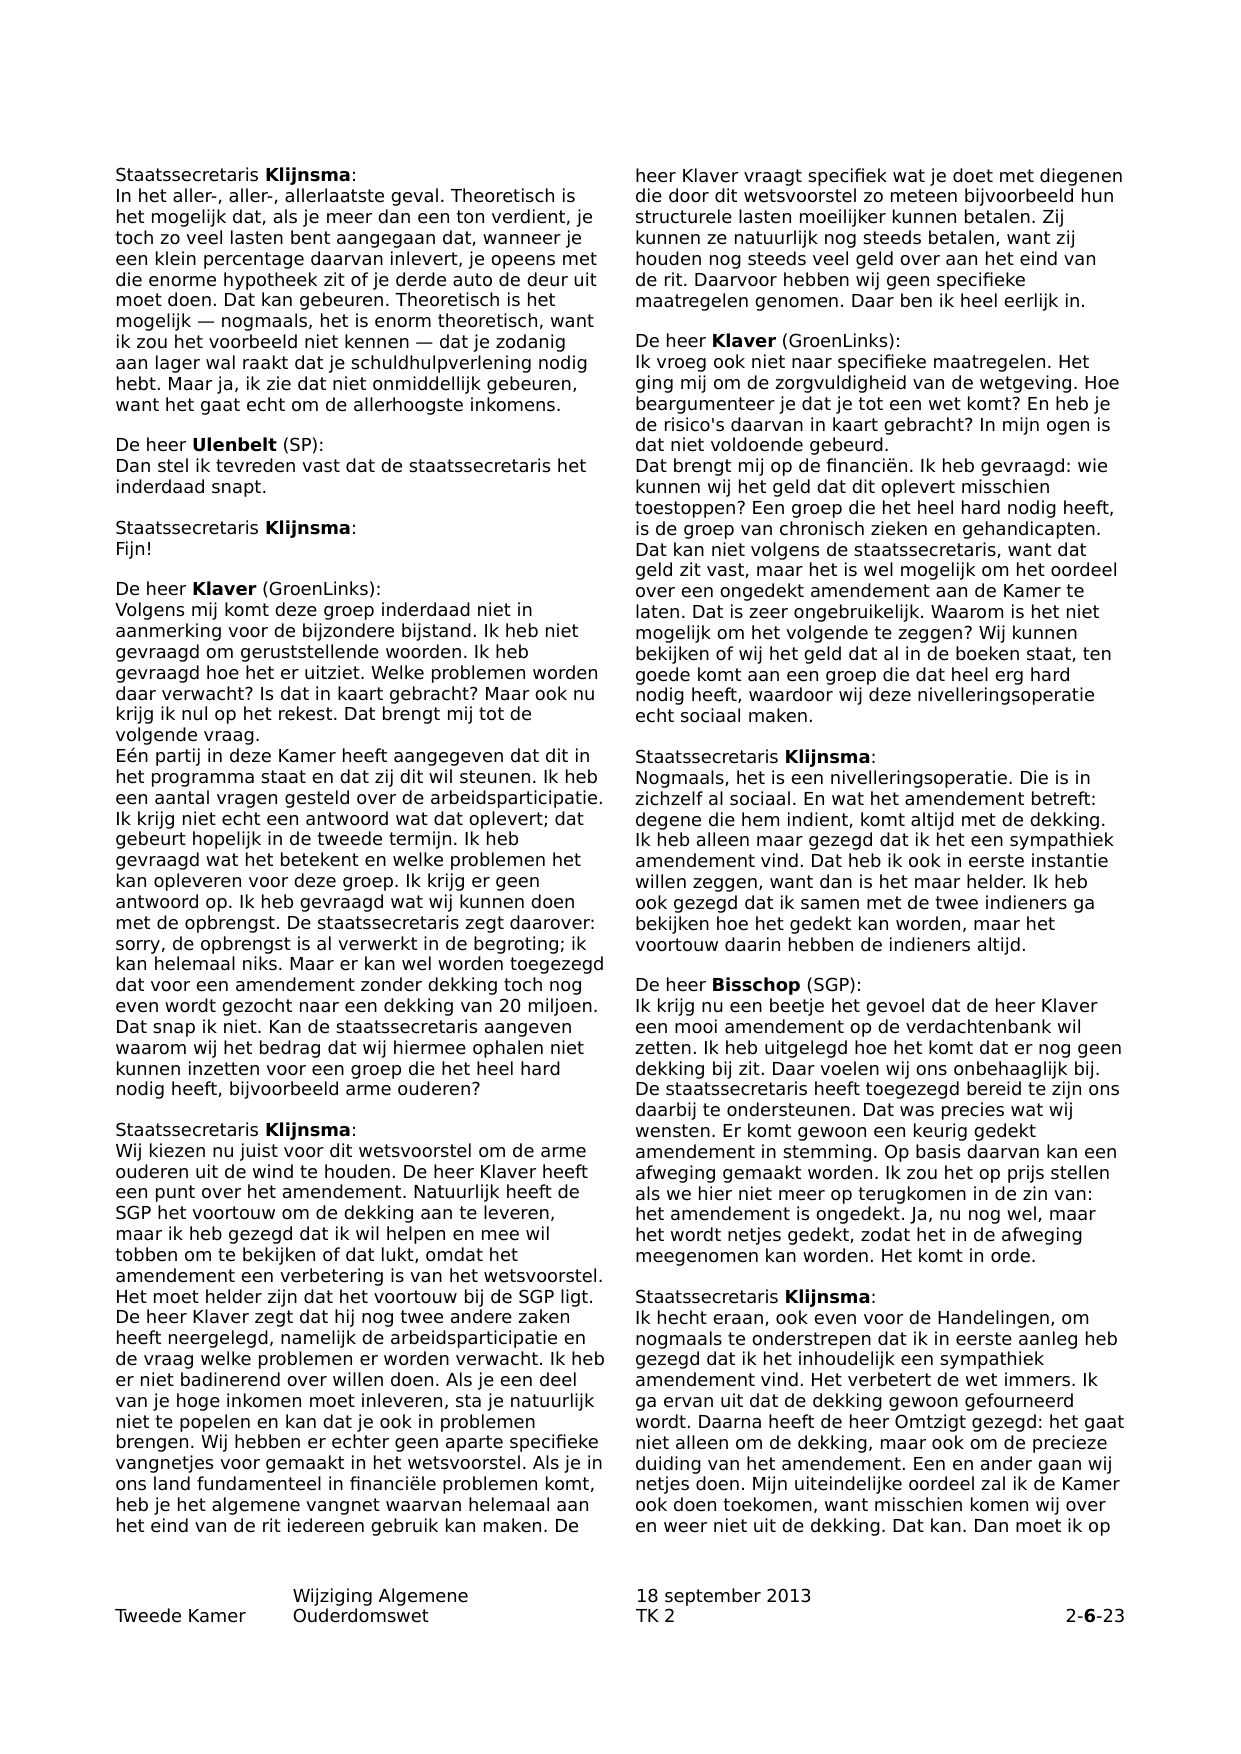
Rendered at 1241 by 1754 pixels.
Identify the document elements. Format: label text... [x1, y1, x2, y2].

text Fijn! [115, 538, 605, 559]
text De heer Ulenbelt (SP): [115, 435, 605, 456]
text Ik hecht eraan, ook even voor de Handelingen, om nogmaals te onderstrepen dat ik in eerste aanleg heb gezegd dat ik het inhoudelijk een sympathiek amendement vind. Het verbetert de wet immers. Ik ga ervan uit dat de dekking gewoon gefourneerd wordt. Daarna heeft de heer Omtzigt gezegd: het gaat niet alleen om de dekking, maar ook om de precieze duiding van het amendement. Een en ander gaan wij netjes doen. Mijn uiteindelijke oordeel zal ik de Kamer ook doen toekomen, want misschien komen wij over en weer niet uit de dekking. Dat kan. Dan moet ik op [635, 1307, 1125, 1537]
text Ik vroeg ook niet naar specifieke maatregelen. Het ging mij om de zorgvuldigheid van de wetgeving. Hoe beargumenteer je dat je tot een wet komt? En heb je de risico's daarvan in kaart gebracht? In mijn ogen is dat niet voldoende gebeurd. [635, 352, 1125, 456]
text Eén partij in deze Kamer heeft aangegeven dat dit in het programma staat en dat zij dit wil steunen. Ik heb een aantal vragen gesteld over de arbeidsparticipatie. Ik krijg niet echt een antwoord wat dat oplevert; dat gebeurt hopelijk in de tweede termijn. Ik heb gevraagd wat het betekent en welke problemen het kan opleveren voor deze groep. Ik krijg er geen antwoord op. Ik heb gevraagd wat wij kunnen doen met de opbrengst. De staatssecretaris zegt daarover: sorry, de opbrengst is al verwerkt in de begroting; ik kan helemaal niks. Maar er kan wel worden toegezegd dat voor een amendement zonder dekking toch nog even wordt gezocht naar een dekking van 20 miljoen. Dat snap ik niet. Kan de staatssecretaris aangeven waarom wij het bedrag dat wij hiermee ophalen niet kunnen inzetten voor een groep die het heel hard nodig heeft, bijvoorbeeld arme ouderen? [115, 746, 605, 1100]
text Staatssecretaris Klijnsma: [635, 747, 1125, 768]
text Staatssecretaris Klijnsma: [115, 165, 605, 186]
text De heer Klaver (GroenLinks): [635, 331, 1125, 352]
text heer Klaver vraagt specifiek wat je doet met diegenen die door dit wetsvoorstel zo meteen bijvoorbeeld hun structurele lasten moeilijker kunnen betalen. Zij kunnen ze natuurlijk nog steeds betalen, want zij houden nog steeds veel geld over aan het eind van de rit. Daarvoor hebben wij geen specifieke maatregelen genomen. Daar ben ik heel eerlijk in. [635, 165, 1125, 311]
text De heer Klaver zegt dat hij nog twee andere zaken heeft neergelegd, namelijk de arbeidsparticipatie en de vraag welke problemen er worden verwacht. Ik heb er niet badinerend over willen doen. Als je een deel van je hoge inkomen moet inleveren, sta je natuurlijk niet te popelen en kan dat je ook in problemen brengen. Wij hebben er echter geen aparte specifieke vangnetjes voor gemaakt in het wetsvoorstel. Als je in ons land fundamenteel in financiële problemen komt, heb je het algemene vangnet waarvan helemaal aan het eind van de rit iedereen gebruik kan maken. De [115, 1307, 605, 1536]
text Nogmaals, het is een nivelleringsoperatie. Die is in zichzelf al sociaal. En wat het amendement betreft: degene die hem indient, komt altijd met de dekking. Ik heb alleen maar gezegd dat ik het een sympathiek amendement vind. Dat heb ik ook in eerste instantie willen zeggen, want dan is het maar helder. Ik heb ook gezegd dat ik samen met de twee indieners ga bekijken hoe het gedekt kan worden, maar het voortouw daarin hebben de indieners altijd. [635, 768, 1125, 955]
text Staatssecretaris Klijnsma: [115, 1120, 605, 1141]
text Ik krijg nu een beetje het gevoel dat de heer Klaver een mooi amendement op de verdachtenbank wil zetten. Ik heb uitgelegd hoe het komt dat er nog geen dekking bij zit. Daar voelen wij ons onbehaaglijk bij. De staatssecretaris heeft toegezegd bereid te zijn ons daarbij te ondersteunen. Dat was precies wat wij wensten. Er komt gewoon een keurig gedekt amendement in stemming. Op basis daarvan kan een afweging gemaakt worden. Ik zou het op prijs stellen als we hier niet meer op terugkomen in de zin van: het amendement is ongedekt. Ja, nu nog wel, maar het wordt netjes gedekt, zodat het in de afweging meegenomen kan worden. Het komt in orde. [635, 996, 1125, 1267]
text Staatssecretaris Klijnsma: [115, 518, 605, 538]
text Wij kiezen nu juist voor dit wetsvoorstel om de arme ouderen uit de wind te houden. De heer Klaver heeft een punt over het amendement. Natuurlijk heeft de SGP het voortouw om de dekking aan te leveren, maar ik heb gezegd dat ik wil helpen en mee wil tobben om te bekijken of dat lukt, omdat het amendement een verbetering is van het wetsvoorstel. Het moet helder zijn dat het voortouw bij de SGP ligt. [115, 1141, 605, 1307]
text Staatssecretaris Klijnsma: [635, 1287, 1125, 1307]
text Dan stel ik tevreden vast dat de staatssecretaris het inderdaad snapt. [115, 456, 605, 498]
text De heer Klaver (GroenLinks): [115, 579, 605, 600]
text De heer Bisschop (SGP): [635, 975, 1125, 996]
text Dat brengt mij op de financiën. Ik heb gevraagd: wie kunnen wij het geld dat dit oplevert misschien toestoppen? Een groep die het heel hard nodig heeft, is de groep van chronisch zieken en gehandicapten. Dat kan niet volgens de staatssecretaris, want dat geld zit vast, maar het is wel mogelijk om het oordeel over een ongedekt amendement aan de Kamer te laten. Dat is zeer ongebruikelijk. Waarom is het niet mogelijk om het volgende te zeggen? Wij kunnen bekijken of wij het geld dat al in de boeken staat, ten goede komt aan een groep die dat heel erg hard nodig heeft, waardoor wij deze nivelleringsoperatie echt sociaal maken. [635, 456, 1125, 727]
text In het aller-, aller-, allerlaatste geval. Theoretisch is het mogelijk dat, als je meer dan een ton verdient, je toch zo veel lasten bent aangegaan dat, wanneer je een klein percentage daarvan inlevert, je opeens met die enorme hypotheek zit of je derde auto de deur uit moet doen. Dat kan gebeuren. Theoretisch is het mogelijk — nogmaals, het is enorm theoretisch, want ik zou het voorbeeld niet kennen — dat je zodanig aan lager wal raakt dat je schuldhulpverlening nodig hebt. Maar ja, ik zie dat niet onmiddellijk gebeuren, want het gaat echt om de allerhoogste inkomens. [115, 186, 605, 415]
text Volgens mij komt deze groep inderdaad niet in aanmerking voor de bijzondere bijstand. Ik heb niet gevraagd om geruststellende woorden. Ik heb gevraagd hoe het er uitziet. Welke problemen worden daar verwacht? Is dat in kaart gebracht? Maar ook nu krijg ik nul op het rekest. Dat brengt mij tot de volgende vraag. [115, 600, 605, 746]
